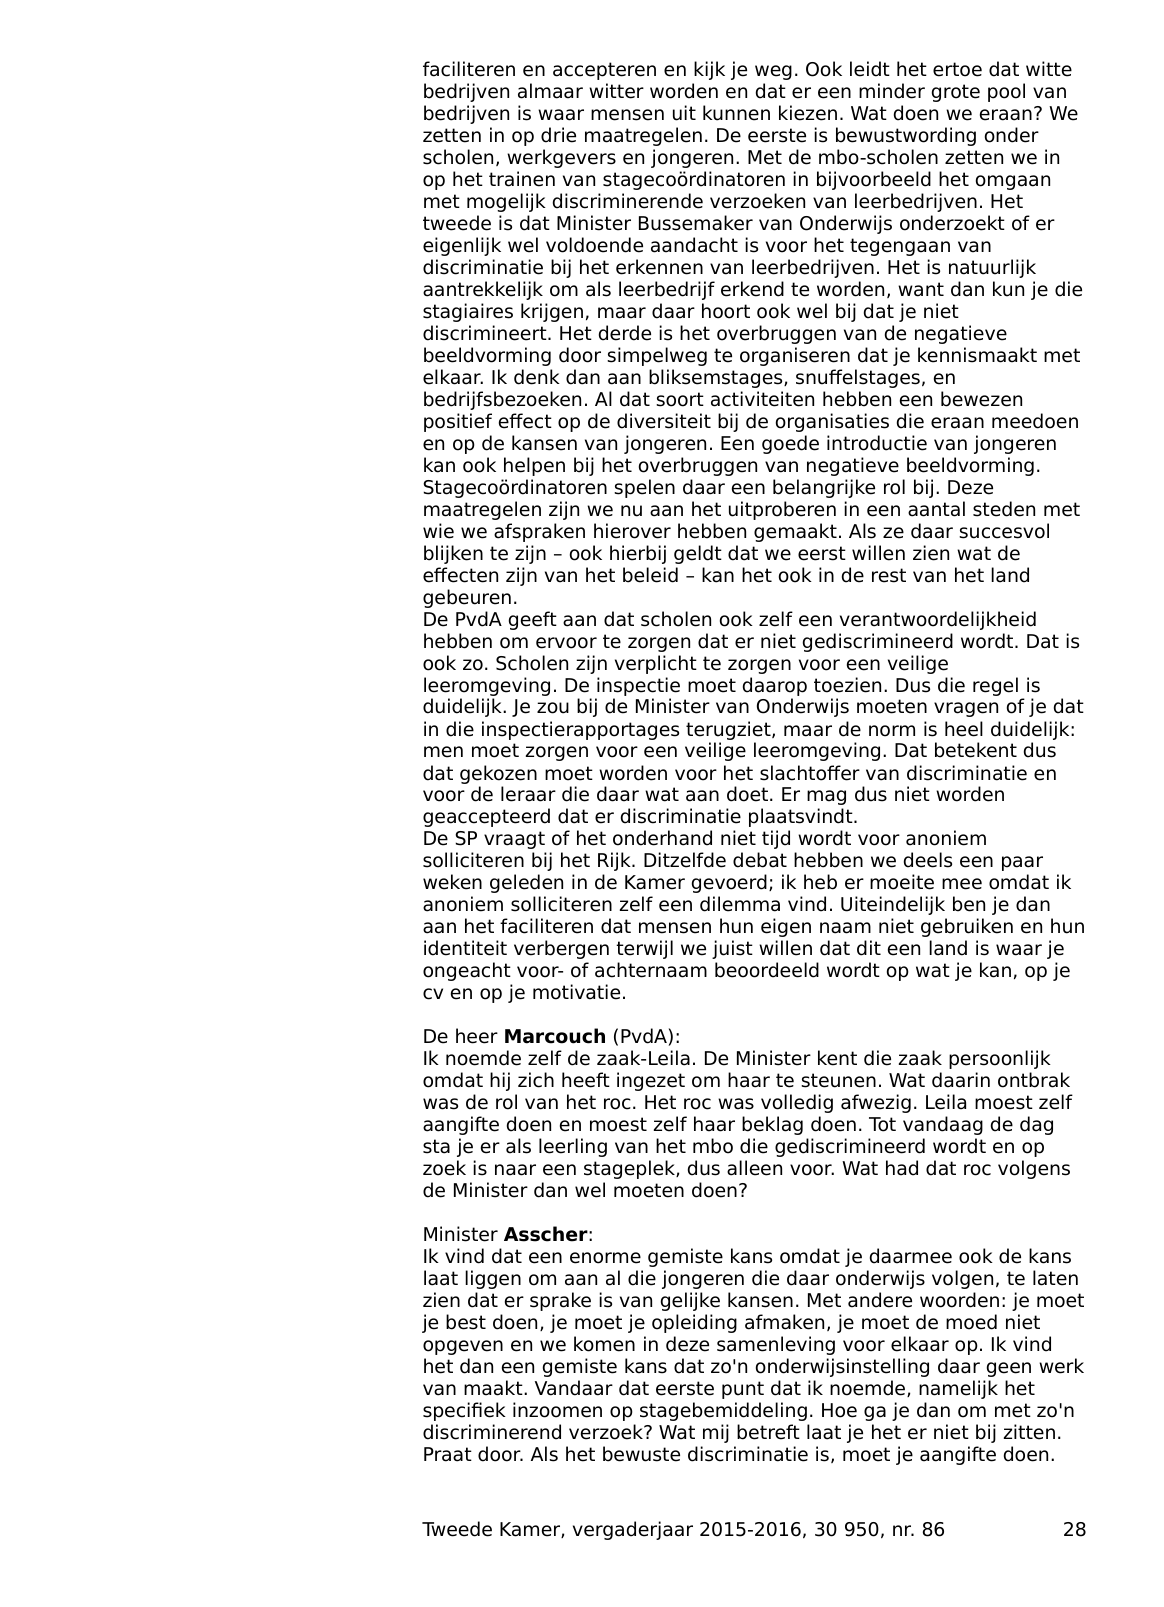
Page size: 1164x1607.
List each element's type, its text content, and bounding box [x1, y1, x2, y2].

text faciliteren en accepteren en kijk je weg. Ook leidt het ertoe dat witte bedrijven almaar witter worden en dat er een minder grote pool van bedrijven is waar mensen uit kunnen kiezen. Wat doen we eraan? We zetten in op drie maatregelen. De eerste is bewustwording onder scholen, werkgevers en jongeren. Met de mbo-scholen zetten we in op het trainen van stagecoördinatoren in bijvoorbeeld het omgaan met mogelijk discriminerende verzoeken van leerbedrijven. Het tweede is dat Minister Bussemaker van Onderwijs onderzoekt of er eigenlijk wel voldoende aandacht is voor het tegengaan van discriminatie bij het erkennen van leerbedrijven. Het is natuurlijk aantrekkelijk om als leerbedrijf erkend te worden, want dan kun je die stagiaires krijgen, maar daar hoort ook wel bij dat je niet discrimineert. Het derde is het overbruggen van de negatieve beeldvorming door simpelweg te organiseren dat je kennismaakt met elkaar. Ik denk dan aan bliksemstages, snuffelstages, en bedrijfsbezoeken. Al dat soort activiteiten hebben een bewezen positief effect op de diversiteit bij de organisaties die eraan meedoen en op de kansen van jongeren. Een goede introductie van jongeren kan ook helpen bij het overbruggen van negatieve beeldvorming. Stagecoördinatoren spelen daar een belangrijke rol bij. Deze maatregelen zijn we nu aan het uitproberen in een aantal steden met wie we afspraken hierover hebben gemaakt. Als ze daar succesvol blijken te zijn – ook hierbij geldt dat we eerst willen zien wat de effecten zijn van het beleid – kan het ook in de rest van het land gebeuren. [422, 59, 1087, 608]
text De heer Marcouch (PvdA): [422, 1026, 1087, 1048]
text Minister Asscher: [422, 1224, 1087, 1246]
text De PvdA geeft aan dat scholen ook zelf een verantwoordelijkheid hebben om ervoor te zorgen dat er niet gediscrimineerd wordt. Dat is ook zo. Scholen zijn verplicht te zorgen voor een veilige leeromgeving. De inspectie moet daarop toezien. Dus die regel is duidelijk. Je zou bij de Minister van Onderwijs moeten vragen of je dat in die inspectierapportages terugziet, maar de norm is heel duidelijk: men moet zorgen voor een veilige leeromgeving. Dat betekent dus dat gekozen moet worden voor het slachtoffer van discriminatie en voor de leraar die daar wat aan doet. Er mag dus niet worden geaccepteerd dat er discriminatie plaatsvindt. [422, 608, 1087, 828]
text De SP vraagt of het onderhand niet tijd wordt voor anoniem solliciteren bij het Rijk. Ditzelfde debat hebben we deels een paar weken geleden in de Kamer gevoerd; ik heb er moeite mee omdat ik anoniem solliciteren zelf een dilemma vind. Uiteindelijk ben je dan aan het faciliteren dat mensen hun eigen naam niet gebruiken en hun identiteit verbergen terwijl we juist willen dat dit een land is waar je ongeacht voor- of achternaam beoordeeld wordt op wat je kan, op je cv en op je motivatie. [422, 828, 1087, 1004]
text Ik noemde zelf de zaak-Leila. De Minister kent die zaak persoonlijk omdat hij zich heeft ingezet om haar te steunen. Wat daarin ontbrak was de rol van het roc. Het roc was volledig afwezig. Leila moest zelf aangifte doen en moest zelf haar beklag doen. Tot vandaag de dag sta je er als leerling van het mbo die gediscrimineerd wordt en op zoek is naar een stageplek, dus alleen voor. Wat had dat roc volgens de Minister dan wel moeten doen? [422, 1048, 1087, 1202]
text Ik vind dat een enorme gemiste kans omdat je daarmee ook de kans laat liggen om aan al die jongeren die daar onderwijs volgen, te laten zien dat er sprake is van gelijke kansen. Met andere woorden: je moet je best doen, je moet je opleiding afmaken, je moet de moed niet opgeven en we komen in deze samenleving voor elkaar op. Ik vind het dan een gemiste kans dat zo'n onderwijsinstelling daar geen werk van maakt. Vandaar dat eerste punt dat ik noemde, namelijk het specifiek inzoomen op stagebemiddeling. Hoe ga je dan om met zo'n discriminerend verzoek? Wat mij betreft laat je het er niet bij zitten. Praat door. Als het bewuste discriminatie is, moet je aangifte doen. [422, 1246, 1087, 1466]
